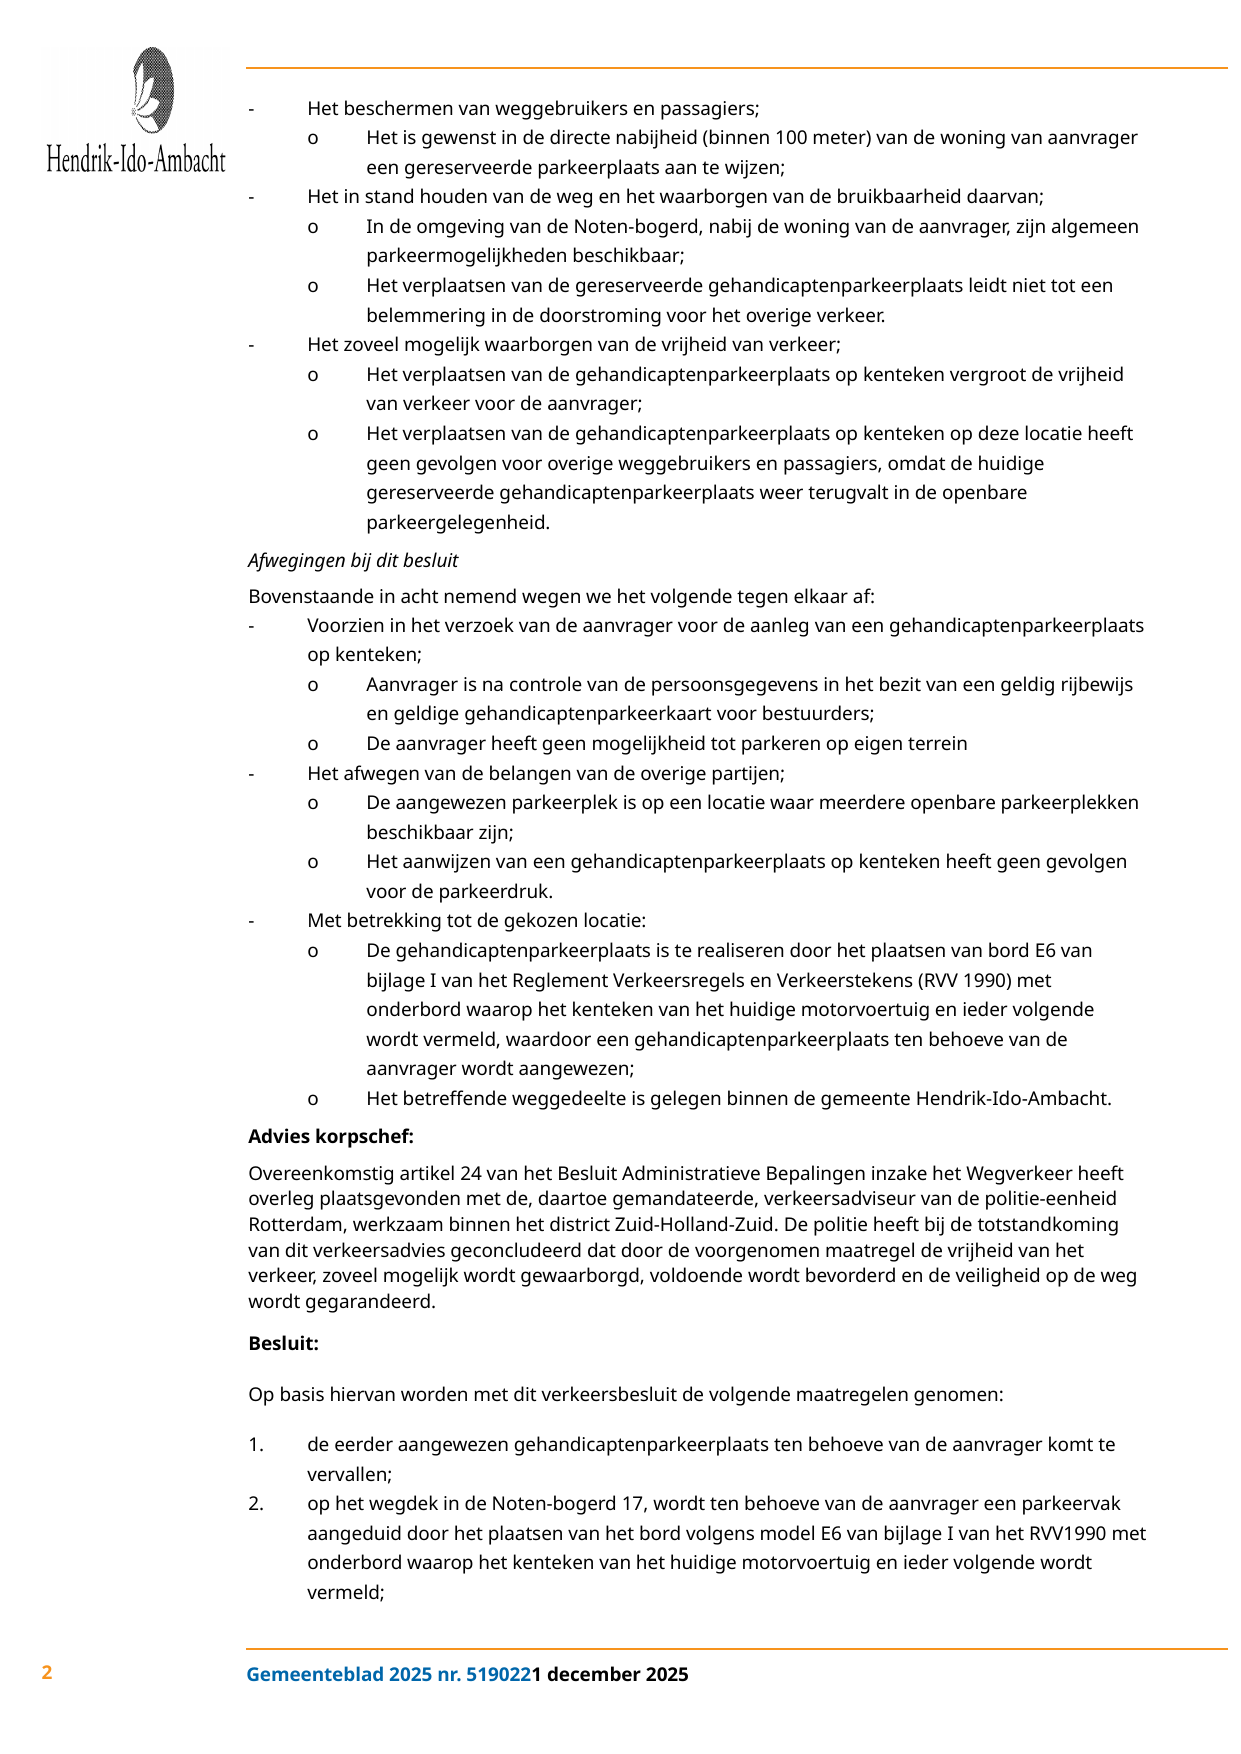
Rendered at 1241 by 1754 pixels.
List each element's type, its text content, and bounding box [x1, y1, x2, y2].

list De gehandicaptenparkeerplaats is te realiseren door het plaatsen van bord E6 van bijlage I van het Reglement Verkeersregels en Verkeerstekens (RVV 1990) met onderbord waarop het kenteken van het huidige motorvoertuig en ieder volgende wordt vermeld, waardoor een gehandicaptenparkeerplaats ten behoeve van de aanvrager wordt aangewezen; [307, 937, 1152, 1081]
text Bovenstaande in acht nemend wegen we het volgende tegen elkaar af: [248, 583, 1152, 609]
list Het afwegen van de belangen van de overige partijen; [248, 760, 1152, 786]
list Met betrekking tot de gekozen locatie: [248, 908, 1152, 933]
text Advies korpschef: [248, 1123, 1152, 1149]
list op het wegdek in de Noten-bogerd 17, wordt ten behoeve van de aanvrager een parkeervak aangeduid door het plaatsen van het bord volgens model E6 van bijlage I van het RVV1990 met onderbord waarop het kenteken van het huidige motorvoertuig en ieder volgende wordt vermeld; [248, 1490, 1152, 1605]
list Het verplaatsen van de gereserveerde gehandicaptenparkeerplaats leidt niet tot een belemmering in de doorstroming voor het overige verkeer. [307, 272, 1152, 328]
list de eerder aangewezen gehandicaptenparkeerplaats ten behoeve van de aanvrager komt te vervallen; [248, 1431, 1152, 1487]
list Het betreffende weggedeelte is gelegen binnen de gemeente Hendrik-Ido-Ambacht. [307, 1085, 1152, 1111]
list De aangewezen parkeerplek is op een locatie waar meerdere openbare parkeerplekken beschikbaar zijn; [307, 789, 1152, 845]
list De aanvrager heeft geen mogelijkheid tot parkeren op eigen terrein [307, 730, 1152, 756]
list Het aanwijzen van een gehandicaptenparkeerplaats op kenteken heeft geen gevolgen voor de parkeerdruk. [307, 848, 1152, 904]
list Het zoveel mogelijk waarborgen van de vrijheid van verkeer; [248, 331, 1152, 357]
picture [41, 47, 231, 172]
list Het in stand houden van de weg en het waarborgen van de bruikbaarheid daarvan; [248, 183, 1152, 209]
list Aanvrager is na controle van de persoonsgegevens in het bezit van een geldig rijbewijs en geldige gehandicaptenparkeerkaart voor bestuurders; [307, 671, 1152, 726]
list In de omgeving van de Noten-bogerd, nabij de woning van de aanvrager, zijn algemeen parkeermogelijkheden beschikbaar; [307, 213, 1152, 268]
list Voorzien in het verzoek van de aanvrager voor de aanleg van een gehandicaptenparkeerplaats op kenteken; [248, 612, 1152, 667]
text Op basis hiervan worden met dit verkeersbesluit de volgende maatregelen genomen: [248, 1381, 1152, 1407]
text Afwegingen bij dit besluit [248, 547, 1152, 573]
text Besluit: [248, 1330, 1152, 1356]
list Het is gewenst in de directe nabijheid (binnen 100 meter) van de woning van aanvrager een gereserveerde parkeerplaats aan te wijzen; [307, 124, 1152, 180]
list Het verplaatsen van de gehandicaptenparkeerplaats op kenteken vergroot de vrijheid van verkeer voor de aanvrager; [307, 361, 1152, 416]
text Overeenkomstig artikel 24 van het Besluit Administratieve Bepalingen inzake het Wegverkeer heeft overleg plaatsgevonden met de, daartoe gemandateerde, verkeersadviseur van de politie-eenheid Rotterdam, werkzaam binnen het district Zuid-Holland-Zuid. De politie heeft bij de totstandkoming van dit verkeersadvies geconcludeerd dat door de voorgenomen maatregel de vrijheid van het verkeer, zoveel mogelijk wordt gewaarborgd, voldoende wordt bevorderd en de veiligheid op de weg wordt gegarandeerd. [248, 1160, 1152, 1314]
list Het verplaatsen van de gehandicaptenparkeerplaats op kenteken op deze locatie heeft geen gevolgen voor overige weggebruikers en passagiers, omdat de huidige gereserveerde gehandicaptenparkeerplaats weer terugvalt in de openbare parkeergelegenheid. [307, 420, 1152, 535]
list Het beschermen van weggebruikers en passagiers; [248, 95, 1152, 121]
